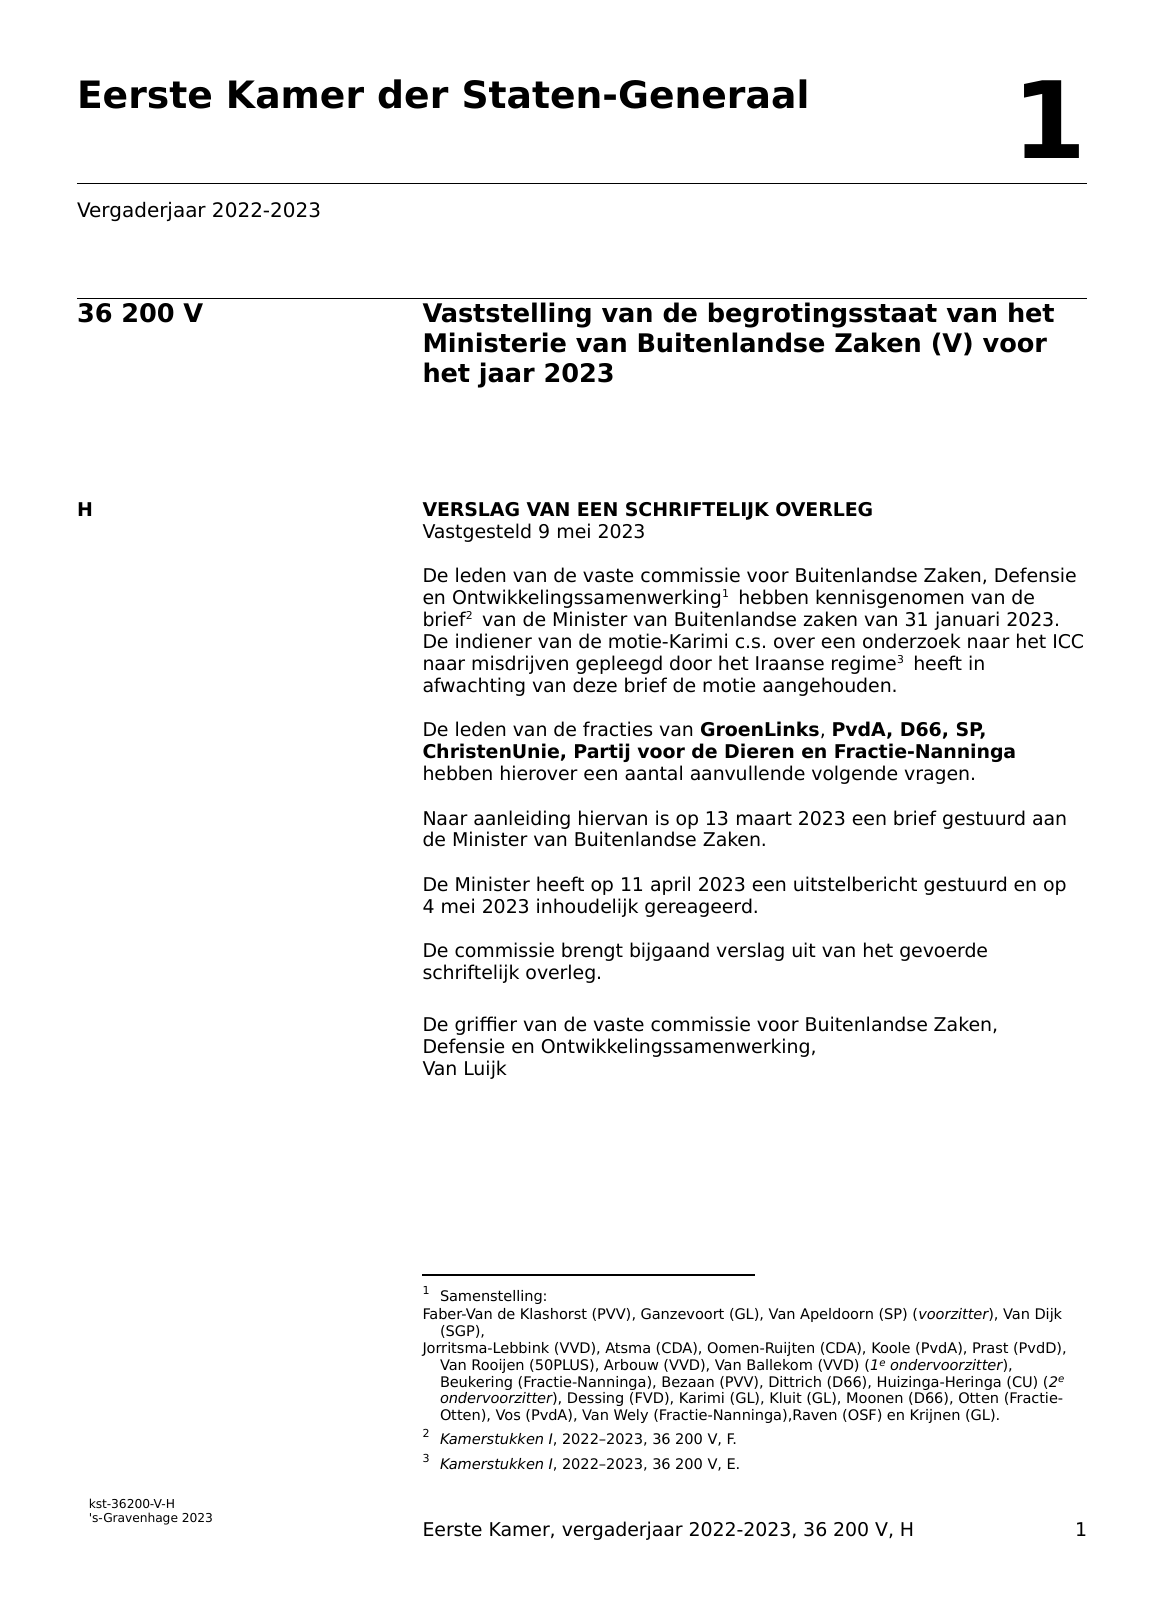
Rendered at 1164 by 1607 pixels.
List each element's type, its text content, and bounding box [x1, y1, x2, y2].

text Naar aanleiding hiervan is op 13 maart 2023 een brief gestuurd aan de Minister van Buitenlandse Zaken. [422, 807, 1087, 851]
text Samenstelling: [422, 1284, 1087, 1306]
subtitle H VERSLAG VAN EEN SCHRIFTELIJK OVERLEG [77, 499, 1087, 521]
subtitle 36 200 V Vaststelling van de begrotingsstaat van het Ministerie van Buitenlandse Zaken (V) voor het jaar 2023 [77, 299, 1087, 388]
table_header 1 [886, 59, 1087, 183]
table_header Eerste Kamer der Staten-Generaal [77, 59, 886, 183]
text De leden van de vaste commissie voor Buitenlandse Zaken, Defensie en Ontwikkelingssamenwerking hebben kennisgenomen van de brief van de Minister van Buitenlandse zaken van 31 januari 2023. De indiener van de motie-Karimi c.s. over een onderzoek naar het ICC naar misdrijven gepleegd door het Iraanse regime heeft in afwachting van deze brief de motie aangehouden. [422, 565, 1087, 697]
text 's-Gravenhage 2023 [88, 1511, 323, 1525]
text Faber-Van de Klashorst (PVV), Ganzevoort (GL), Van Apeldoorn (SP) (voorzitter), Van Dijk (SGP), [422, 1306, 1087, 1340]
text Jorritsma-Lebbink (VVD), Atsma (CDA), Oomen-Ruijten (CDA), Koole (PvdA), Prast (PvdD), Van Rooijen (50PLUS), Arbouw (VVD), Van Ballekom (VVD) (1e ondervoorzitter), Beukering (Fractie-Nanninga), Bezaan (PVV), Dittrich (D66), Huizinga-Heringa (CU) (2e ondervoorzitter), Dessing (FVD), Karimi (GL), Kluit (GL), Moonen (D66), Otten (Fractie-Otten), Vos (PvdA), Van Wely (Fractie-Nanninga),Raven (OSF) en Krijnen (GL). [422, 1340, 1087, 1424]
text Vastgesteld 9 mei 2023 [422, 521, 1087, 543]
text De griffier van de vaste commissie voor Buitenlandse Zaken, Defensie en Ontwikkelingssamenwerking, Van Luijk [422, 1014, 1087, 1079]
text De Minister heeft op 11 april 2023 een uitstelbericht gestuurd en op 4 mei 2023 inhoudelijk gereageerd. [422, 873, 1087, 917]
text Kamerstukken I, 2022–2023, 36 200 V, F. [422, 1427, 1087, 1449]
text Kamerstukken I, 2022–2023, 36 200 V, E. [422, 1452, 1087, 1474]
text De commissie brengt bijgaand verslag uit van het gevoerde schriftelijk overleg. [422, 940, 1087, 984]
table_cell Vergaderjaar 2022-2023 [77, 184, 1087, 298]
text kst-36200-V-H [88, 1497, 323, 1511]
text De leden van de fracties van GroenLinks, PvdA, D66, SP, ChristenUnie, Partij voor de Dieren en Fractie-Nanninga hebben hierover een aantal aanvullende volgende vragen. [422, 719, 1087, 785]
